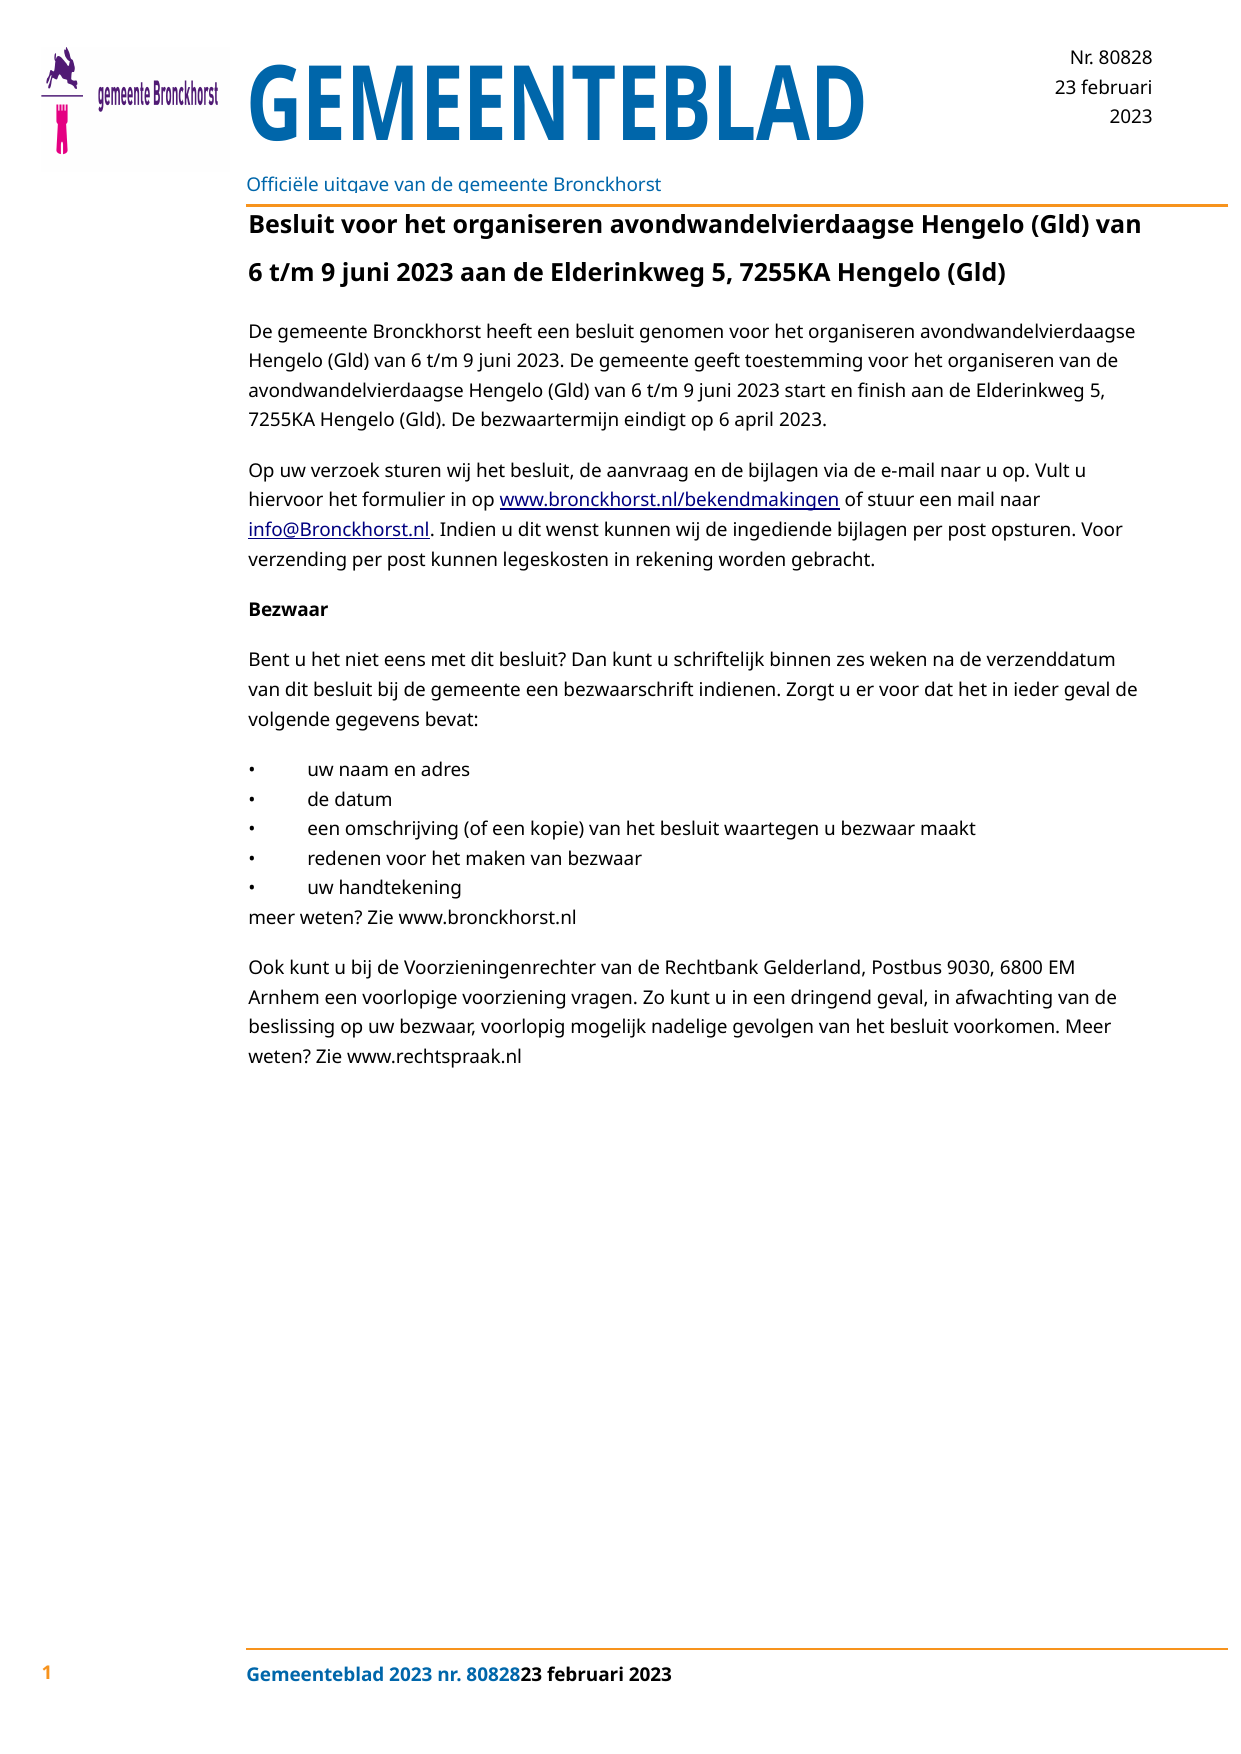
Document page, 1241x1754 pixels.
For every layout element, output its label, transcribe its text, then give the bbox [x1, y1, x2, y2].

text Op uw verzoek sturen wij het besluit, de aanvraag en de bijlagen via de e-mail naar u op. Vult u hiervoor het formulier in op www.bronckhorst.nl/bekendmakingen of stuur een mail naar info@Bronckhorst.nl. Indien u dit wenst kunnen wij de ingediende bijlagen per post opsturen. Voor verzending per post kunnen legeskosten in rekening worden gebracht. [248, 457, 1152, 572]
picture [41, 47, 231, 172]
text Bent u het niet eens met dit besluit? Dan kunt u schriftelijk binnen zes weken na de verzenddatum van dit besluit bij de gemeente een bezwaarschrift indienen. Zorgt u er voor dat het in ieder geval de volgende gegevens bevat: [248, 647, 1152, 732]
list uw handtekening [248, 874, 1152, 900]
text Ook kunt u bij de Voorzieningenrechter van de Rechtbank Gelderland, Postbus 9030, 6800 EM Arnhem een voorlopige voorziening vragen. Zo kunt u in een dringend geval, in afwachting van de beslissing op uw bezwaar, voorlopig mogelijk nadelige gevolgen van het besluit voorkomen. Meer weten? Zie www.rechtspraak.nl [248, 954, 1152, 1069]
text Bezwaar [248, 596, 1152, 622]
list een omschrijving (of een kopie) van het besluit waartegen u bezwaar maakt [248, 815, 1152, 841]
list redenen voor het maken van bezwaar [248, 845, 1152, 871]
list de datum [248, 786, 1152, 812]
text meer weten? Zie www.bronckhorst.nl [248, 904, 1152, 930]
text Besluit voor het organiseren avondwandelvierdaagse Hengelo (Gld) van 6 t/m 9 juni 2023 aan de Elderinkweg 5, 7255KA Hengelo (Gld) [248, 207, 1152, 288]
list uw naam en adres [248, 756, 1152, 782]
text De gemeente Bronckhorst heeft een besluit genomen voor het organiseren avondwandelvierdaagse Hengelo (Gld) van 6 t/m 9 juni 2023. De gemeente geeft toestemming voor het organiseren van de avondwandelvierdaagse Hengelo (Gld) van 6 t/m 9 juni 2023 start en finish aan de Elderinkweg 5, 7255KA Hengelo (Gld). De bezwaartermijn eindigt op 6 april 2023. [248, 318, 1152, 432]
